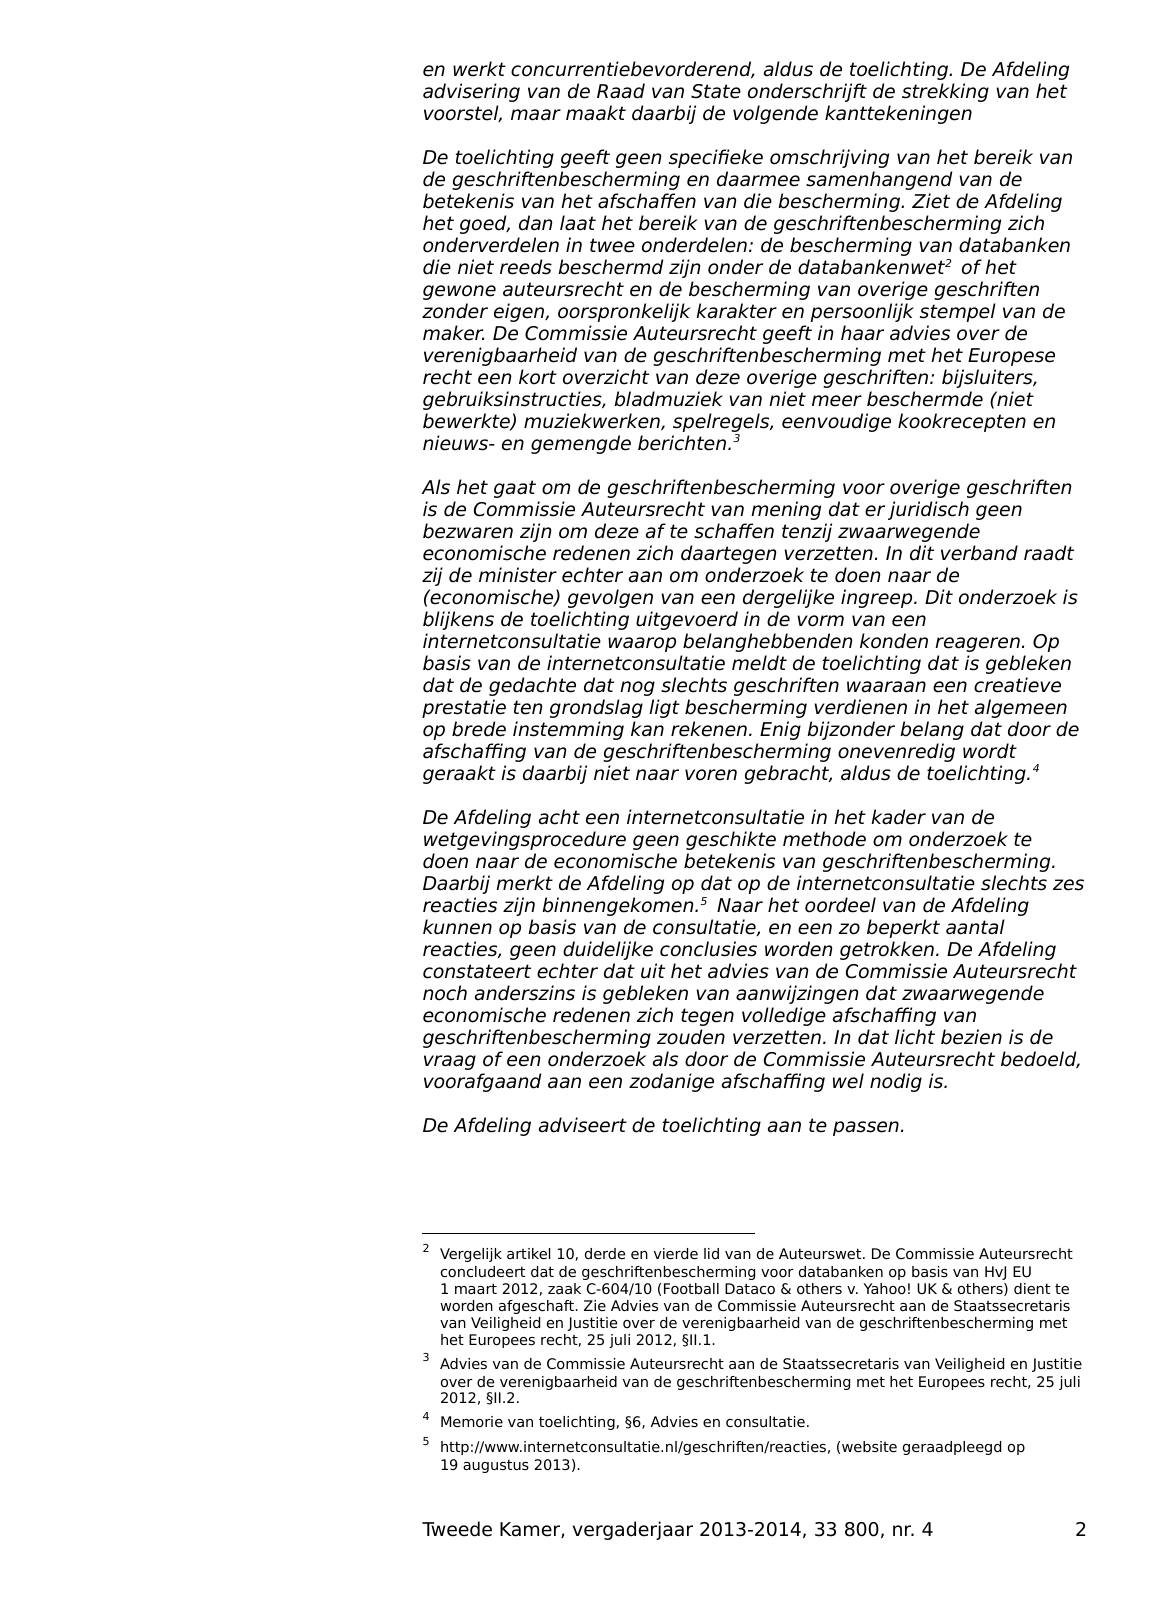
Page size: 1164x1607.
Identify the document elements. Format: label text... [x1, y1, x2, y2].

text Vergelijk artikel 10, derde en vierde lid van de Auteurswet. De Commissie Auteursrecht concludeert dat de geschriftenbescherming voor databanken op basis van HvJ EU 1 maart 2012, zaak C-604/10 (Football Dataco & others v. Yahoo! UK & others) dient te worden afgeschaft. Zie Advies van de Commissie Auteursrecht aan de Staatssecretaris van Veiligheid en Justitie over de verenigbaarheid van de geschriftenbescherming met het Europees recht, 25 juli 2012, §II.1. [422, 1242, 1087, 1349]
text http://www.internetconsultatie.nl/geschriften/reacties, (website geraadpleegd op 19 augustus 2013). [422, 1435, 1087, 1474]
text Memorie van toelichting, §6, Advies en consultatie. [422, 1410, 1087, 1432]
text en werkt concurrentiebevorderend, aldus de toelichting. De Afdeling advisering van de Raad van State onderschrijft de strekking van het voorstel, maar maakt daarbij de volgende kanttekeningen [422, 59, 1087, 125]
text De Afdeling acht een internetconsultatie in het kader van de wetgevingsprocedure geen geschikte methode om onderzoek te doen naar de economische betekenis van geschriftenbescherming. Daarbij merkt de Afdeling op dat op de internetconsultatie slechts zes reacties zijn binnengekomen. Naar het oordeel van de Afdeling kunnen op basis van de consultatie, en een zo beperkt aantal reacties, geen duidelijke conclusies worden getrokken. De Afdeling constateert echter dat uit het advies van de Commissie Auteursrecht noch anderszins is gebleken van aanwijzingen dat zwaarwegende economische redenen zich tegen volledige afschaffing van geschriftenbescherming zouden verzetten. In dat licht bezien is de vraag of een onderzoek als door de Commissie Auteursrecht bedoeld, voorafgaand aan een zodanige afschaffing wel nodig is. [422, 807, 1087, 1093]
text De Afdeling adviseert de toelichting aan te passen. [422, 1115, 1087, 1137]
text Advies van de Commissie Auteursrecht aan de Staatssecretaris van Veiligheid en Justitie over de verenigbaarheid van de geschriftenbescherming met het Europees recht, 25 juli 2012, §II.2. [422, 1352, 1087, 1407]
text Als het gaat om de geschriftenbescherming voor overige geschriften is de Commissie Auteursrecht van mening dat er juridisch geen bezwaren zijn om deze af te schaffen tenzij zwaarwegende economische redenen zich daartegen verzetten. In dit verband raadt zij de minister echter aan om onderzoek te doen naar de (economische) gevolgen van een dergelijke ingreep. Dit onderzoek is blijkens de toelichting uitgevoerd in de vorm van een internetconsultatie waarop belanghebbenden konden reageren. Op basis van de internetconsultatie meldt de toelichting dat is gebleken dat de gedachte dat nog slechts geschriften waaraan een creatieve prestatie ten grondslag ligt bescherming verdienen in het algemeen op brede instemming kan rekenen. Enig bijzonder belang dat door de afschaffing van de geschriftenbescherming onevenredig wordt geraakt is daarbij niet naar voren gebracht, aldus de toelichting. [422, 477, 1087, 785]
text De toelichting geeft geen specifieke omschrijving van het bereik van de geschriftenbescherming en daarmee samenhangend van de betekenis van het afschaffen van die bescherming. Ziet de Afdeling het goed, dan laat het bereik van de geschriftenbescherming zich onderverdelen in twee onderdelen: de bescherming van databanken die niet reeds beschermd zijn onder de databankenwet of het gewone auteursrecht en de bescherming van overige geschriften zonder eigen, oorspronkelijk karakter en persoonlijk stempel van de maker. De Commissie Auteursrecht geeft in haar advies over de verenigbaarheid van de geschriftenbescherming met het Europese recht een kort overzicht van deze overige geschriften: bijsluiters, gebruiksinstructies, bladmuziek van niet meer beschermde (niet bewerkte) muziekwerken, spelregels, eenvoudige kookrecepten en nieuws- en gemengde berichten. [422, 147, 1087, 455]
